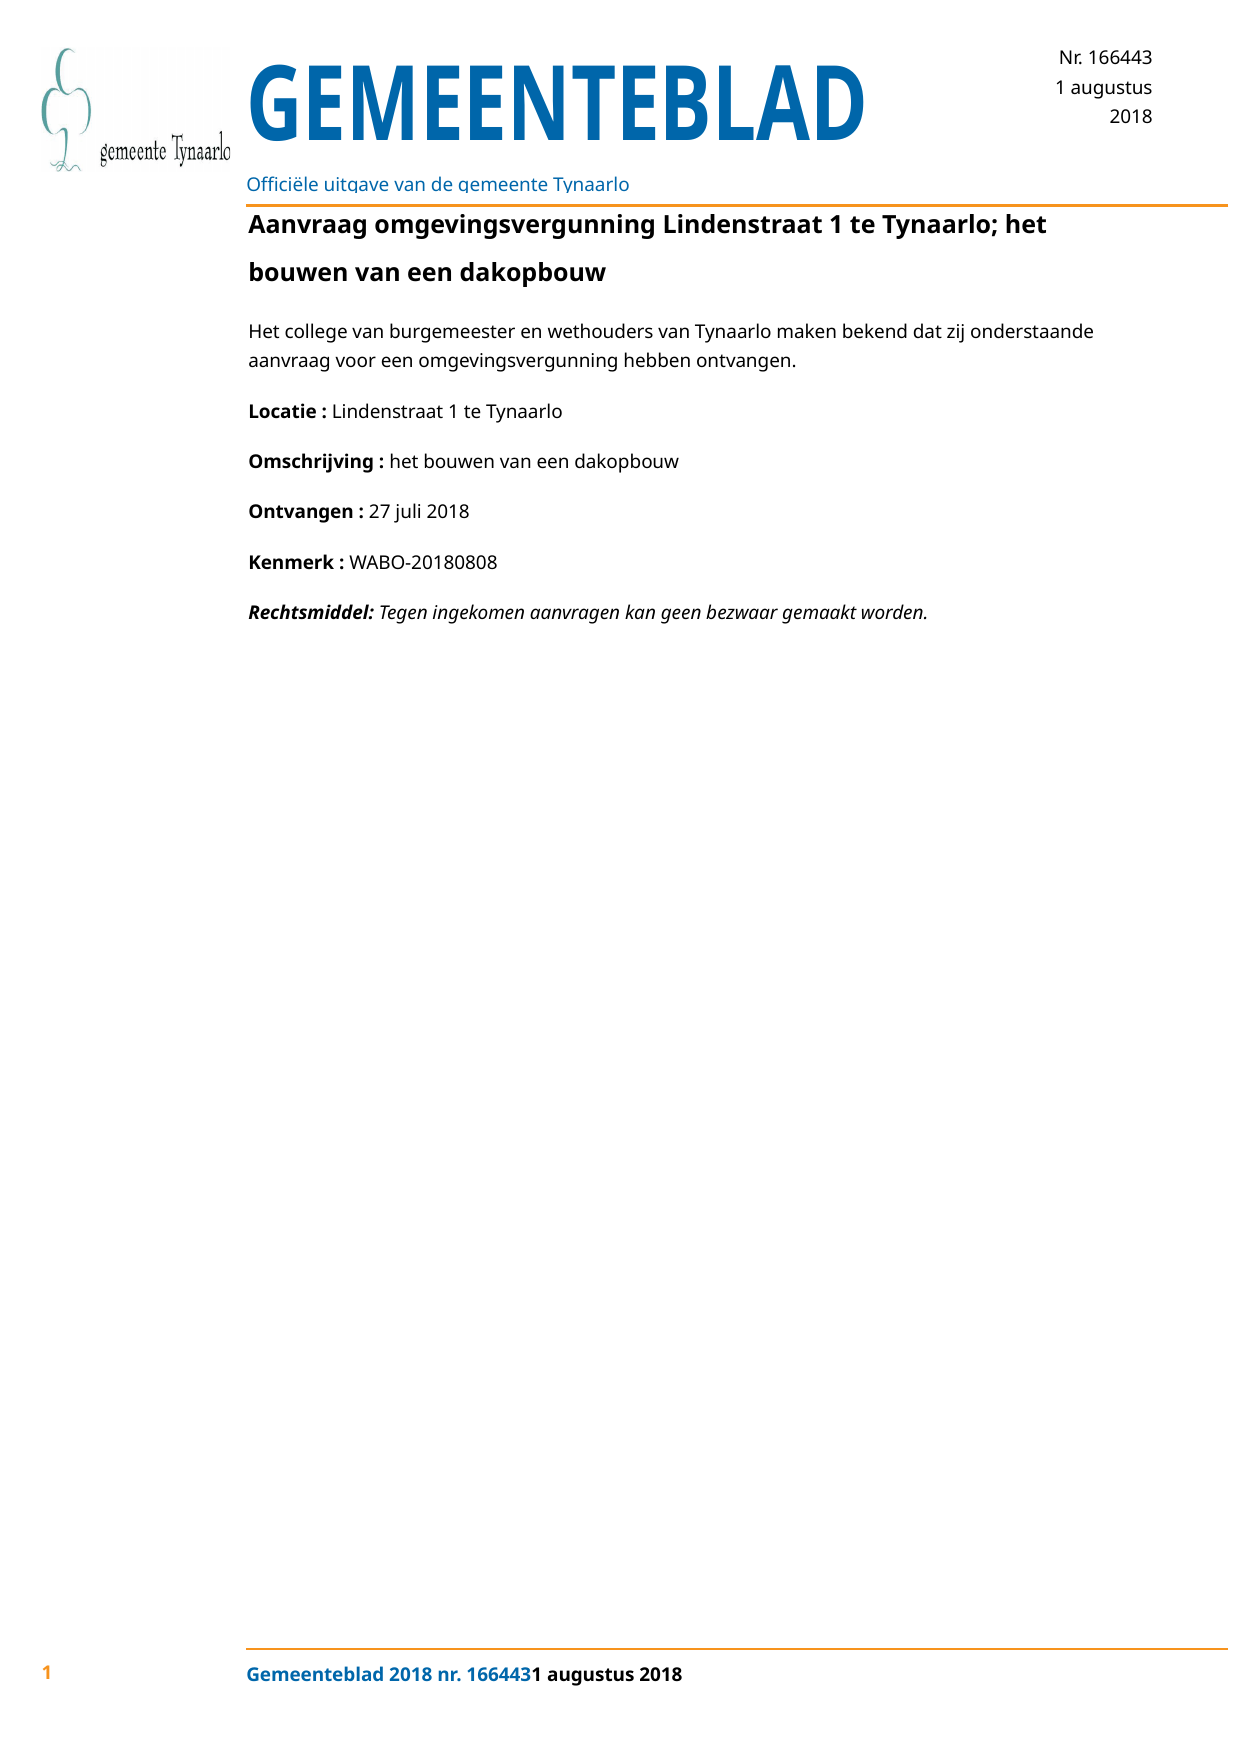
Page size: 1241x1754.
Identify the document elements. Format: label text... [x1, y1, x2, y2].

text Ontvangen : 27 juli 2018 [248, 499, 1152, 524]
text Locatie : Lindenstraat 1 te Tynaarlo [248, 398, 1152, 424]
text Kenmerk : WABO-20180808 [248, 549, 1152, 575]
text Rechtsmiddel: Tegen ingekomen aanvragen kan geen bezwaar gemaakt worden. [248, 599, 1152, 625]
picture [41, 47, 231, 172]
text Aanvraag omgevingsvergunning Lindenstraat 1 te Tynaarlo; het bouwen van een dakopbouw [248, 207, 1152, 288]
text Het college van burgemeester en wethouders van Tynaarlo maken bekend dat zij onderstaande aanvraag voor een omgevingsvergunning hebben ontvangen. [248, 318, 1152, 373]
text Omschrijving : het bouwen van een dakopbouw [248, 448, 1152, 474]
